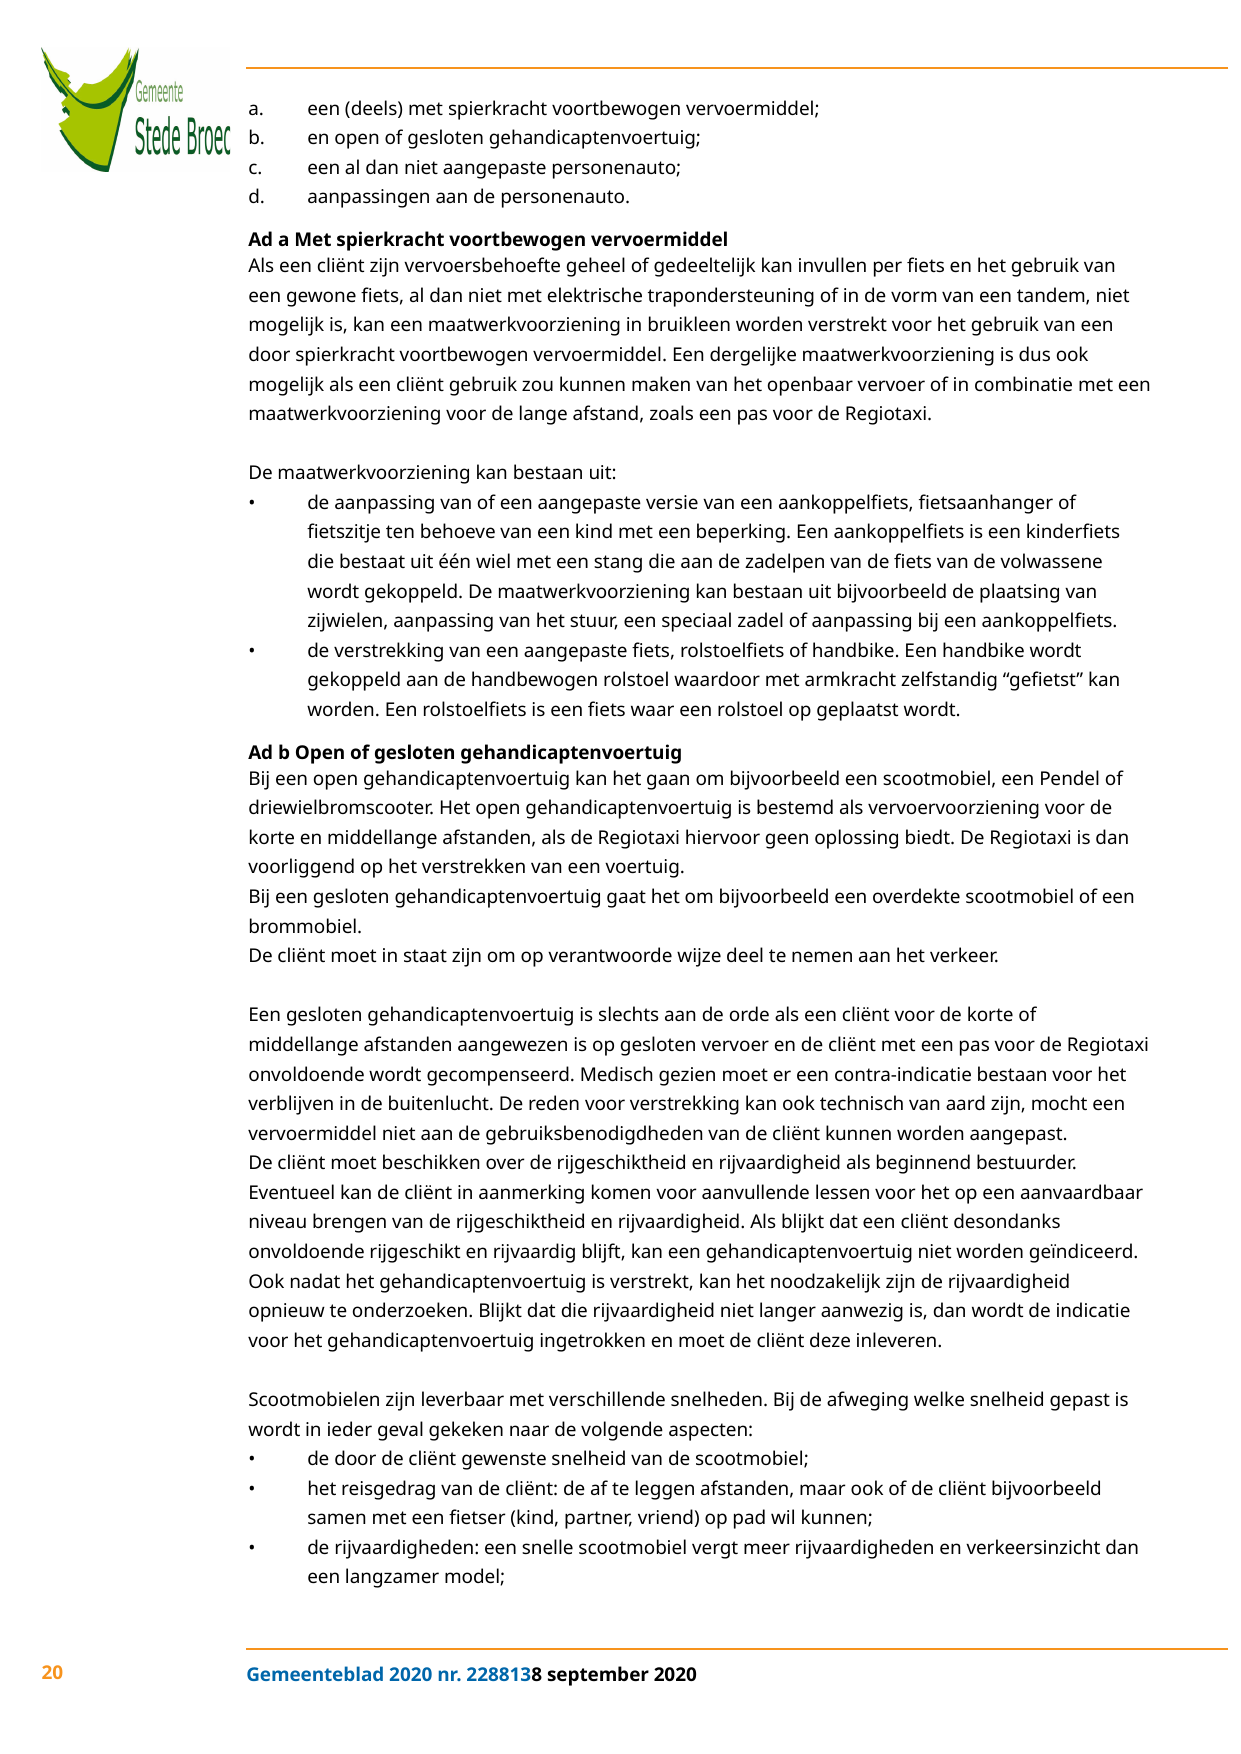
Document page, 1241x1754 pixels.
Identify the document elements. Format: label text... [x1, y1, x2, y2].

list en open of gesloten gehandicaptenvoertuig; [248, 124, 1152, 150]
list de rijvaardigheden: een snelle scootmobiel vergt meer rijvaardigheden en verkeersinzicht dan een langzamer model; [248, 1534, 1152, 1589]
list een al dan niet aangepaste personenauto; [248, 154, 1152, 180]
picture [41, 47, 231, 172]
list aanpassingen aan de personenauto. [248, 183, 1152, 209]
list de door de cliënt gewenste snelheid van de scootmobiel; [248, 1445, 1152, 1471]
text Bij een open gehandicaptenvoertuig kan het gaan om bijvoorbeeld een scootmobiel, een Pendel of driewielbromscooter. Het open gehandicaptenvoertuig is bestemd als vervoervoorziening voor de korte en middellange afstanden, als de Regiotaxi hiervoor geen oplossing biedt. De Regiotaxi is dan voorliggend op het verstrekken van een voertuig. [248, 765, 1152, 879]
text Scootmobielen zijn leverbaar met verschillende snelheden. Bij de afweging welke snelheid gepast is wordt in ieder geval gekeken naar de volgende aspecten: [248, 1386, 1152, 1442]
text Als een cliënt zijn vervoersbehoefte geheel of gedeeltelijk kan invullen per fiets en het gebruik van een gewone fiets, al dan niet met elektrische trapondersteuning of in de vorm van een tandem, niet mogelijk is, kan een maatwerkvoorziening in bruikleen worden verstrekt voor het gebruik van een door spierkracht voortbewogen vervoermiddel. Een dergelijke maatwerkvoorziening is dus ook mogelijk als een cliënt gebruik zou kunnen maken van het openbaar vervoer of in combinatie met een maatwerkvoorziening voor de lange afstand, zoals een pas voor de Regiotaxi. [248, 252, 1152, 426]
list de verstrekking van een aangepaste fiets, rolstoelfiets of handbike. Een handbike wordt gekoppeld aan de handbewogen rolstoel waardoor met armkracht zelfstandig “gefietst” kan worden. Een rolstoelfiets is een fiets waar een rolstoel op geplaatst wordt. [248, 637, 1152, 722]
text Bij een gesloten gehandicaptenvoertuig gaat het om bijvoorbeeld een overdekte scootmobiel of een brommobiel. [248, 883, 1152, 939]
text Eventueel kan de cliënt in aanmerking komen voor aanvullende lessen voor het op een aanvaardbaar niveau brengen van de rijgeschiktheid en rijvaardigheid. Als blijkt dat een cliënt desondanks onvoldoende rijgeschikt en rijvaardig blijft, kan een gehandicaptenvoertuig niet worden geïndiceerd. [248, 1179, 1152, 1264]
text De maatwerkvoorziening kan bestaan uit: [248, 459, 1152, 485]
text Ad a Met spierkracht voortbewogen vervoermiddel [248, 227, 1152, 252]
list een (deels) met spierkracht voortbewogen vervoermiddel; [248, 95, 1152, 121]
text Ad b Open of gesloten gehandicaptenvoertuig [248, 739, 1152, 765]
list het reisgedrag van de cliënt: de af te leggen afstanden, maar ook of de cliënt bijvoorbeeld samen met een fietser (kind, partner, vriend) op pad wil kunnen; [248, 1475, 1152, 1530]
text Ook nadat het gehandicaptenvoertuig is verstrekt, kan het noodzakelijk zijn de rijvaardigheid opnieuw te onderzoeken. Blijkt dat die rijvaardigheid niet langer aanwezig is, dan wordt de indicatie voor het gehandicaptenvoertuig ingetrokken en moet de cliënt deze inleveren. [248, 1268, 1152, 1353]
text Een gesloten gehandicaptenvoertuig is slechts aan de orde als een cliënt voor de korte of middellange afstanden aangewezen is op gesloten vervoer en de cliënt met een pas voor de Regiotaxi onvoldoende wordt gecompenseerd. Medisch gezien moet er een contra-indicatie bestaan voor het verblijven in de buitenlucht. De reden voor verstrekking kan ook technisch van aard zijn, mocht een vervoermiddel niet aan de gebruiksbenodigdheden van de cliënt kunnen worden aangepast. [248, 1002, 1152, 1146]
text De cliënt moet in staat zijn om op verantwoorde wijze deel te nemen aan het verkeer. [248, 942, 1152, 968]
list de aanpassing van of een aangepaste versie van een aankoppelfiets, fietsaanhanger of fietszitje ten behoeve van een kind met een beperking. Een aankoppelfiets is een kinderfiets die bestaat uit één wiel met een stang die aan de zadelpen van de fiets van de volwassene wordt gekoppeld. De maatwerkvoorziening kan bestaan uit bijvoorbeeld de plaatsing van zijwielen, aanpassing van het stuur, een speciaal zadel of aanpassing bij een aankoppelfiets. [248, 489, 1152, 633]
text De cliënt moet beschikken over de rijgeschiktheid en rijvaardigheid als beginnend bestuurder. [248, 1149, 1152, 1175]
